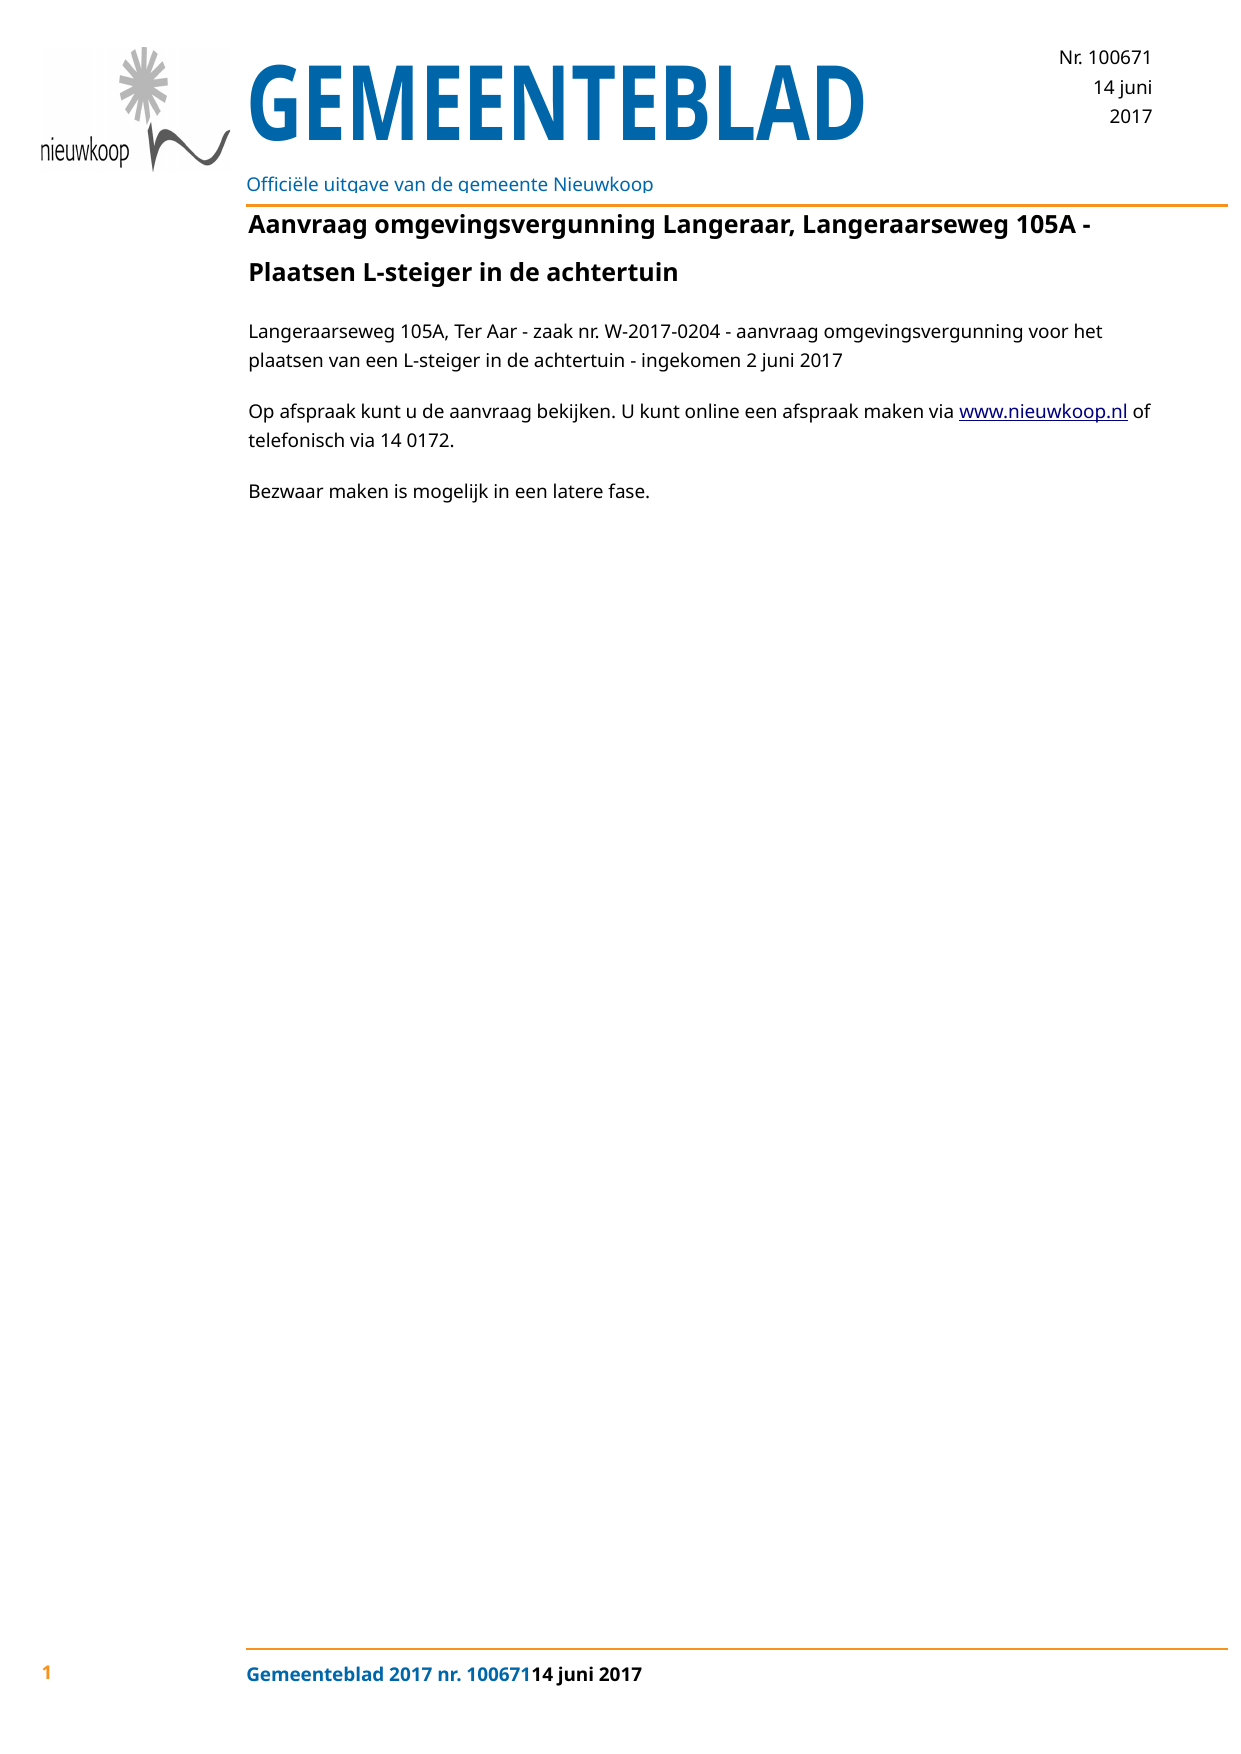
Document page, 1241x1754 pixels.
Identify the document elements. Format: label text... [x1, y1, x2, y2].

picture [41, 47, 231, 172]
text Aanvraag omgevingsvergunning Langeraar, Langeraarseweg 105A - Plaatsen L-steiger in de achtertuin [248, 207, 1152, 288]
text Bezwaar maken is mogelijk in een latere fase. [248, 478, 1152, 504]
text Langeraarseweg 105A, Ter Aar - zaak nr. W-2017-0204 - aanvraag omgevingsvergunning voor het plaatsen van een L-steiger in de achtertuin - ingekomen 2 juni 2017 [248, 318, 1152, 373]
text Op afspraak kunt u de aanvraag bekijken. U kunt online een afspraak maken via www.nieuwkoop.nl of telefonisch via 14 0172. [248, 398, 1152, 453]
